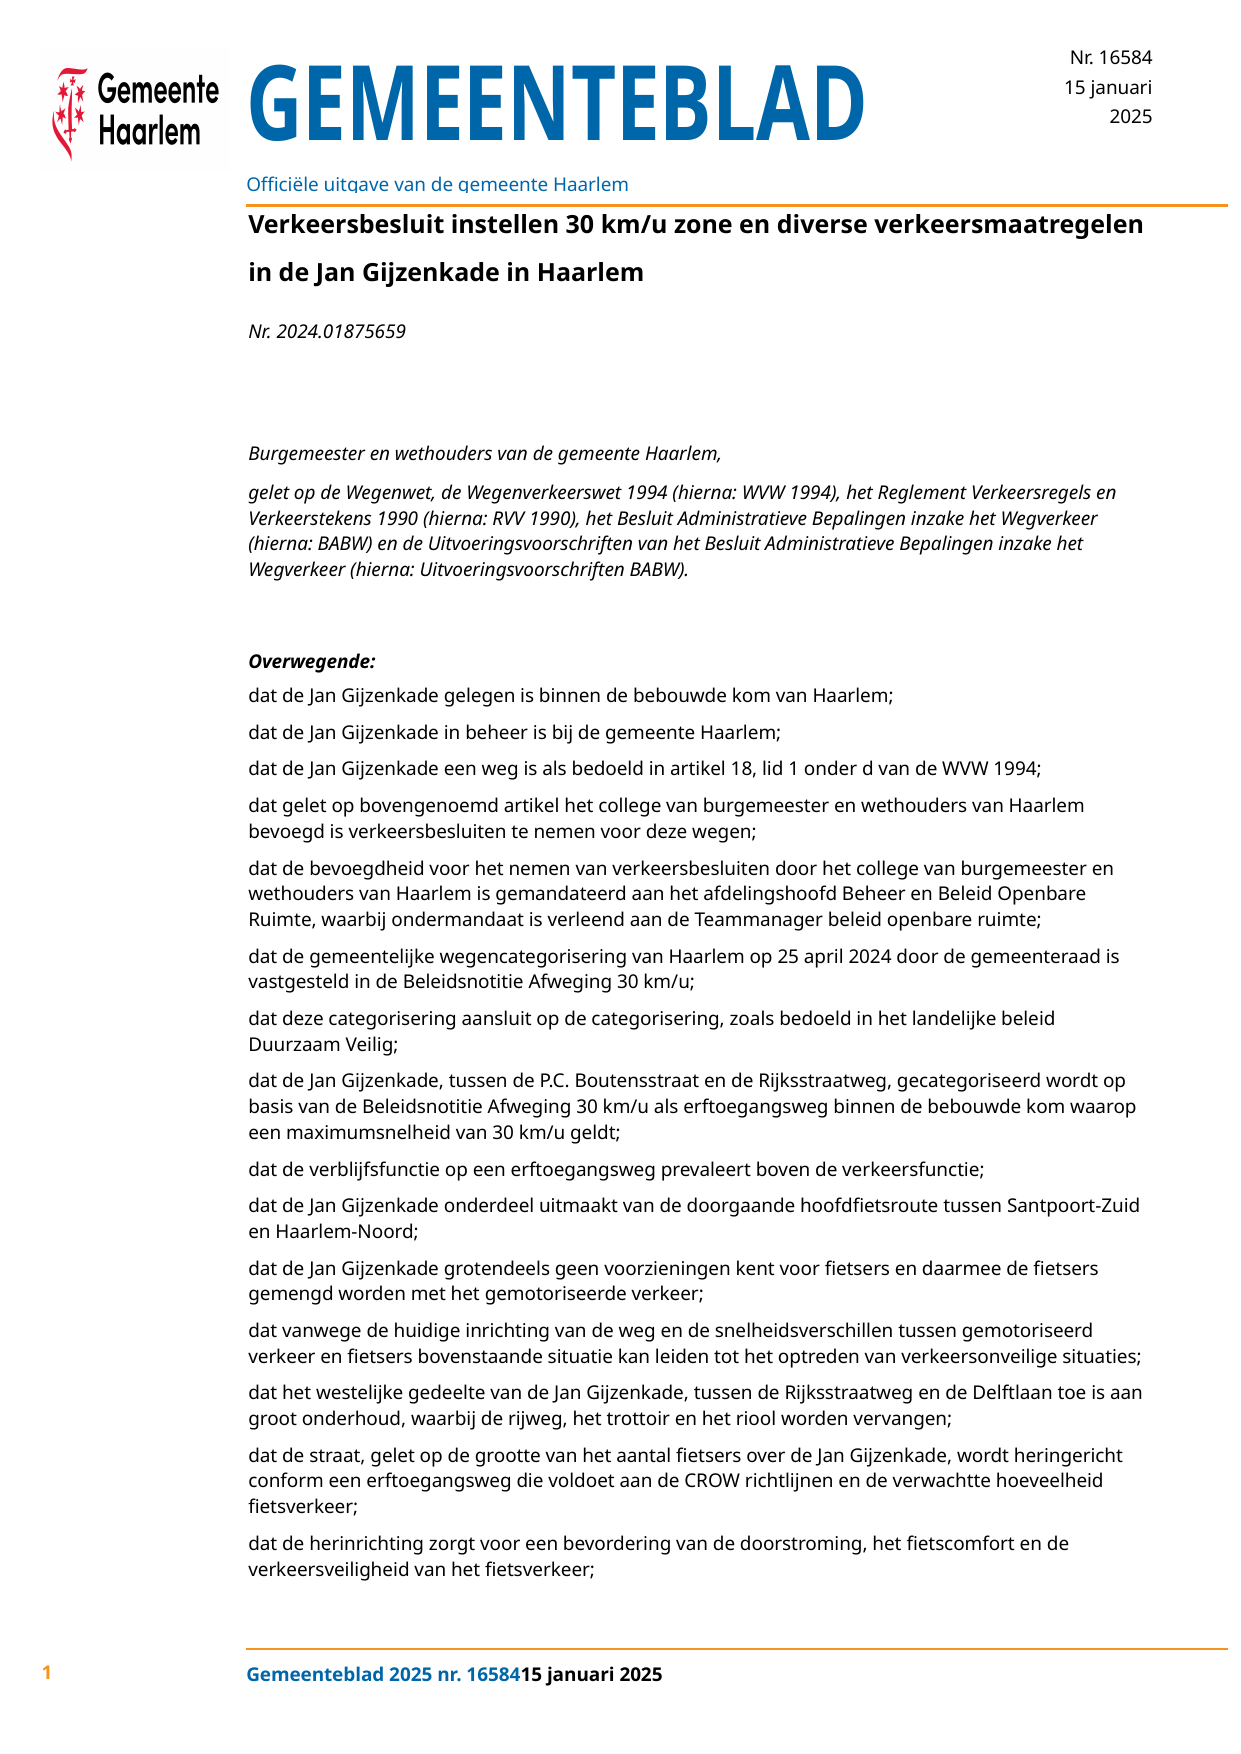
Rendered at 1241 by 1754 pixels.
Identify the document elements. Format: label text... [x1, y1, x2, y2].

text Verkeersbesluit instellen 30 km/u zone en diverse verkeersmaatregelen in de Jan Gijzenkade in Haarlem [248, 207, 1152, 288]
picture [41, 47, 231, 172]
text dat de Jan Gijzenkade onderdeel uitmaakt van de doorgaande hoofdfietsroute tussen Santpoort-Zuid en Haarlem-Noord; [248, 1192, 1152, 1244]
text dat de verblijfsfunctie op een erftoegangsweg prevaleert boven de verkeersfunctie; [248, 1156, 1152, 1181]
text Overwegende: [248, 648, 1152, 674]
text dat de Jan Gijzenkade in beheer is bij de gemeente Haarlem; [248, 719, 1152, 745]
text dat gelet op bovengenoemd artikel het college van burgemeester en wethouders van Haarlem bevoegd is verkeersbesluiten te nemen voor deze wegen; [248, 792, 1152, 844]
text dat de Jan Gijzenkade een weg is als bedoeld in artikel 18, lid 1 onder d van de WVW 1994; [248, 756, 1152, 781]
text dat de Jan Gijzenkade grotendeels geen voorzieningen kent voor fietsers en daarmee de fietsers gemengd worden met het gemotoriseerde verkeer; [248, 1255, 1152, 1306]
text dat de straat, gelet op de grootte van het aantal fietsers over de Jan Gijzenkade, wordt heringericht conform een erftoegangsweg die voldoet aan de CROW richtlijnen en de verwachtte hoeveelheid fietsverkeer; [248, 1442, 1152, 1519]
text dat de gemeentelijke wegencategorisering van Haarlem op 25 april 2024 door de gemeenteraad is vastgesteld in de Beleidsnotitie Afweging 30 km/u; [248, 943, 1152, 994]
text dat de herinrichting zorgt voor een bevordering van de doorstroming, het fietscomfort en de verkeersveiligheid van het fietsverkeer; [248, 1530, 1152, 1582]
text dat de Jan Gijzenkade, tussen de P.C. Boutensstraat en de Rijksstraatweg, gecategoriseerd wordt op basis van de Beleidsnotitie Afweging 30 km/u als erftoegangsweg binnen de bebouwde kom waarop een maximumsnelheid van 30 km/u geldt; [248, 1068, 1152, 1145]
text dat de bevoegdheid voor het nemen van verkeersbesluiten door het college van burgemeester en wethouders van Haarlem is gemandateerd aan het afdelingshoofd Beheer en Beleid Openbare Ruimte, waarbij ondermandaat is verleend aan de Teammanager beleid openbare ruimte; [248, 855, 1152, 932]
text gelet op de Wegenwet, de Wegenverkeerswet 1994 (hierna: WVW 1994), het Reglement Verkeersregels en Verkeerstekens 1990 (hierna: RVV 1990), het Besluit Administratieve Bepalingen inzake het Wegverkeer (hierna: BABW) en de Uitvoeringsvoorschriften van het Besluit Administratieve Bepalingen inzake het Wegverkeer (hierna: Uitvoeringsvoorschriften BABW). [248, 479, 1152, 582]
text dat deze categorisering aansluit op de categorisering, zoals bedoeld in het landelijke beleid Duurzaam Veilig; [248, 1005, 1152, 1057]
text Nr. 2024.01875659 [248, 318, 1152, 344]
text dat de Jan Gijzenkade gelegen is binnen de bebouwde kom van Haarlem; [248, 682, 1152, 708]
text dat vanwege de huidige inrichting van de weg en de snelheidsverschillen tussen gemotoriseerd verkeer en fietsers bovenstaande situatie kan leiden tot het optreden van verkeersonveilige situaties; [248, 1317, 1152, 1369]
text dat het westelijke gedeelte van de Jan Gijzenkade, tussen de Rijksstraatweg en de Delftlaan toe is aan groot onderhoud, waarbij de rijweg, het trottoir en het riool worden vervangen; [248, 1379, 1152, 1431]
text Burgemeester en wethouders van de gemeente Haarlem, [248, 440, 1152, 465]
